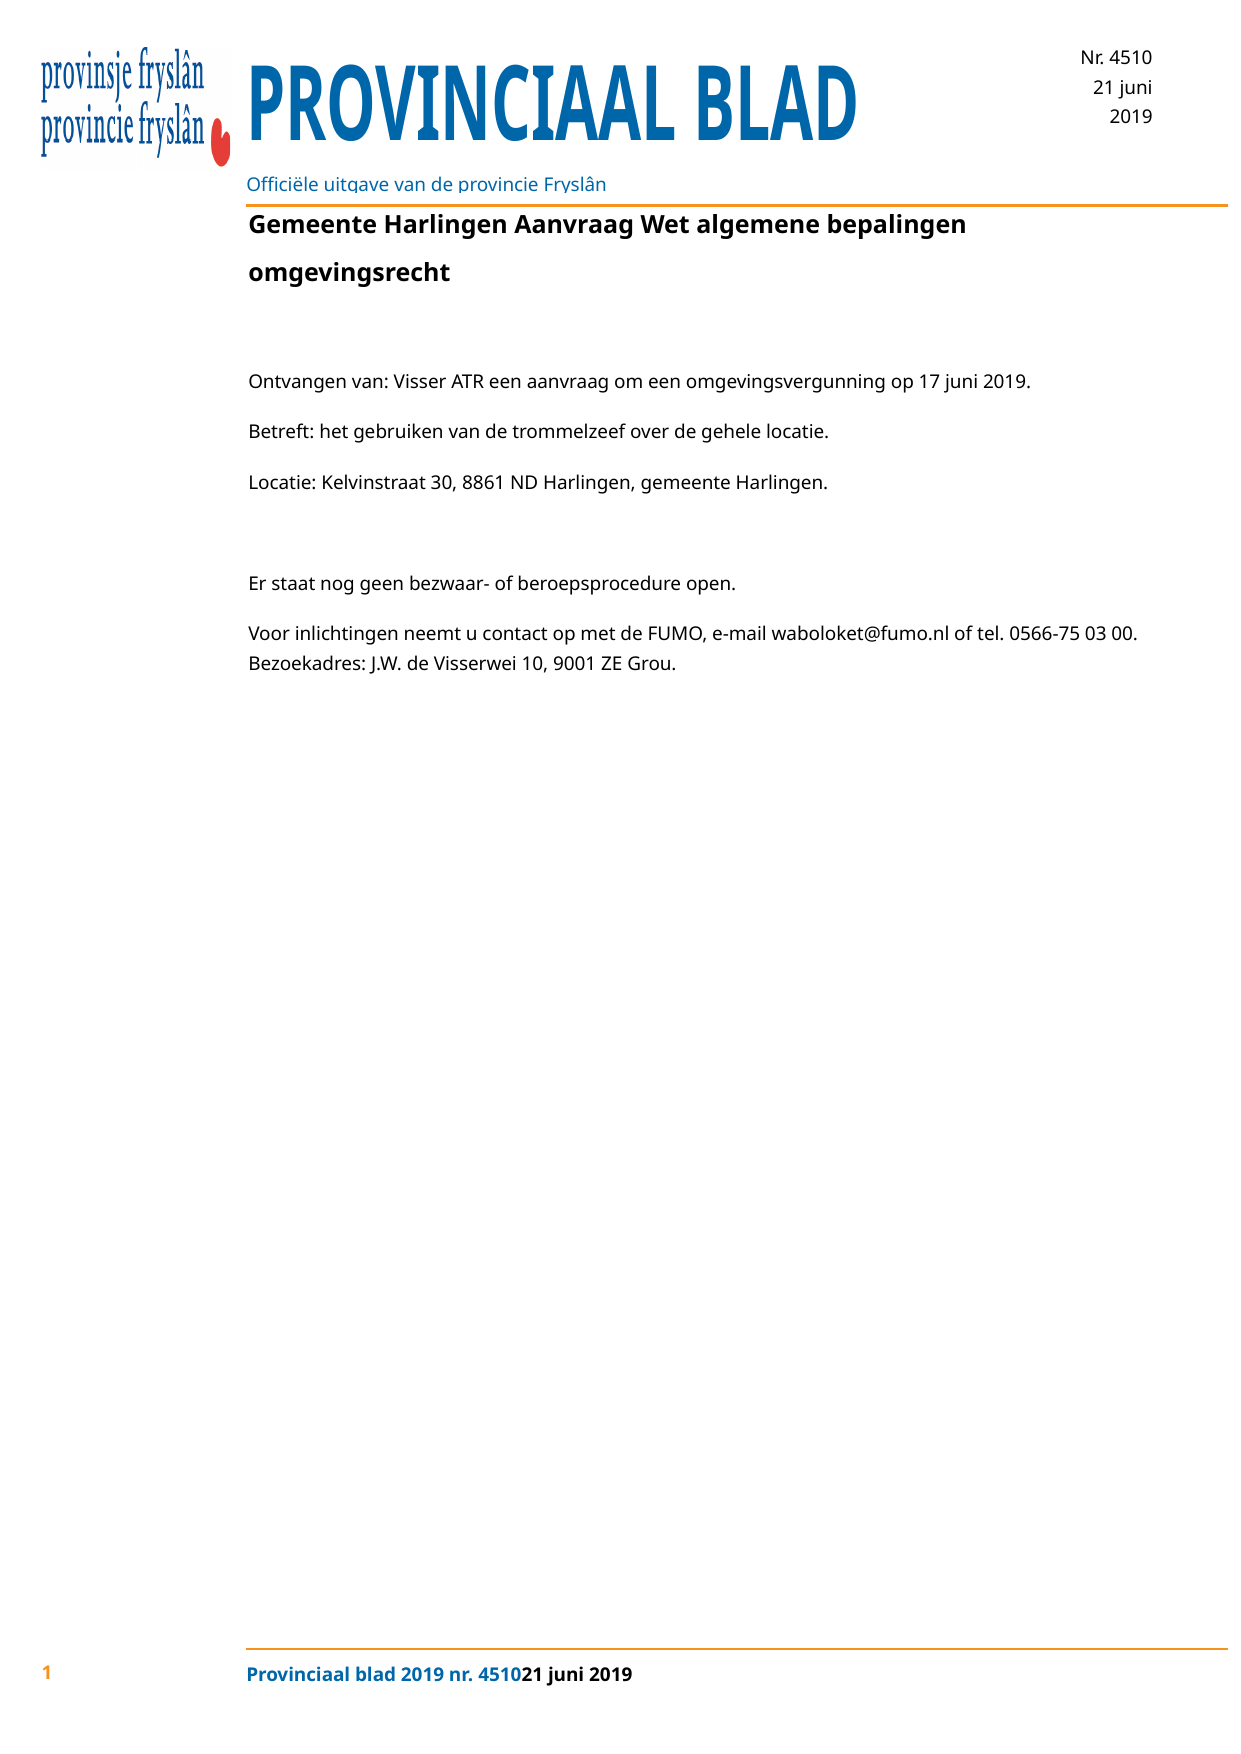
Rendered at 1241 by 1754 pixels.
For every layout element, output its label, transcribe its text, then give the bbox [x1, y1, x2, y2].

text Gemeente Harlingen Aanvraag Wet algemene bepalingen omgevingsrecht [248, 207, 1152, 288]
text Voor inlichtingen neemt u contact op met de FUMO, e-mail waboloket@fumo.nl of tel. 0566-75 03 00. Bezoekadres: J.W. de Visserwei 10, 9001 ZE Grou. [248, 620, 1152, 676]
text Ontvangen van: Visser ATR een aanvraag om een omgevingsvergunning op 17 juni 2019. [248, 368, 1152, 394]
text Betreft: het gebruiken van de trommelzeef over de gehele locatie. [248, 419, 1152, 444]
text Er staat nog geen bezwaar- of beroepsprocedure open. [248, 570, 1152, 596]
picture [41, 47, 231, 172]
text Locatie: Kelvinstraat 30, 8861 ND Harlingen, gemeente Harlingen. [248, 469, 1152, 495]
